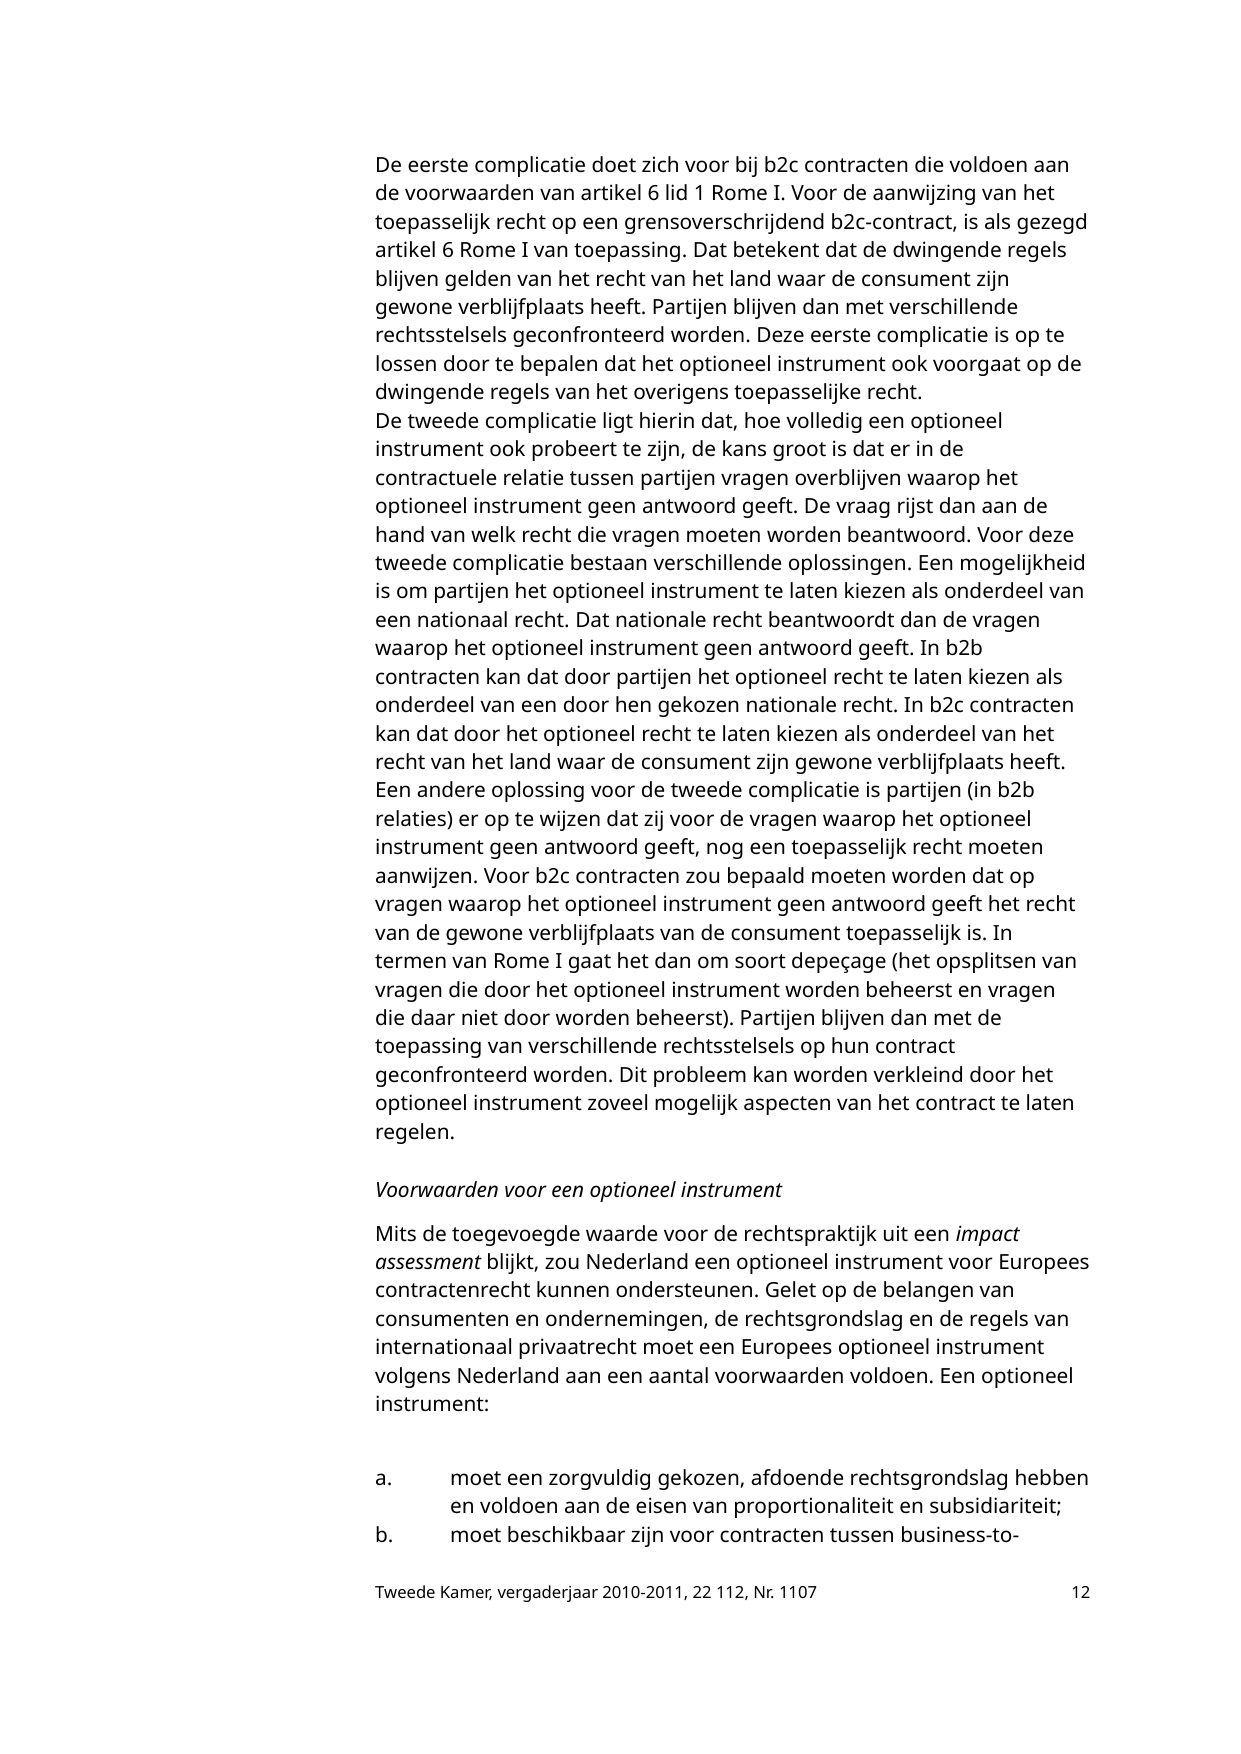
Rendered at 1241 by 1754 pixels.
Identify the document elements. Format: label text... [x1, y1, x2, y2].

text Een andere oplossing voor de tweede complicatie is partijen (in b2b relaties) er op te wijzen dat zij voor de vragen waarop het optioneel instrument geen antwoord geeft, nog een toepasselijk recht moeten aanwijzen. Voor b2c contracten zou bepaald moeten worden dat op vragen waarop het optioneel instrument geen antwoord geeft het recht van de gewone verblijfplaats van de consument toepasselijk is. In termen van Rome I gaat het dan om soort depeçage (het opsplitsen van vragen die door het optioneel instrument worden beheerst en vragen die daar niet door worden beheerst). Partijen blijven dan met de toepassing van verschillende rechtsstelsels op hun contract geconfronteerd worden. Dit probleem kan worden verkleind door het optioneel instrument zoveel mogelijk aspecten van het contract te laten regelen. [375, 776, 1090, 1145]
text Voorwaarden voor een optioneel instrument [375, 1175, 1090, 1204]
list moet beschikbaar zijn voor contracten tussen business-to- [375, 1520, 1090, 1548]
text De eerste complicatie doet zich voor bij b2c contracten die voldoen aan de voorwaarden van artikel 6 lid 1 Rome I. Voor de aanwijzing van het toepasselijk recht op een grensoverschrijdend b2c-contract, is als gezegd artikel 6 Rome I van toepassing. Dat betekent dat de dwingende regels blijven gelden van het recht van het land waar de consument zijn gewone verblijfplaats heeft. Partijen blijven dan met verschillende rechtsstelsels geconfronteerd worden. Deze eerste complicatie is op te lossen door te bepalen dat het optioneel instrument ook voorgaat op de dwingende regels van het overigens toepasselijke recht. [375, 150, 1090, 406]
text De tweede complicatie ligt hierin dat, hoe volledig een optioneel instrument ook probeert te zijn, de kans groot is dat er in de contractuele relatie tussen partijen vragen overblijven waarop het optioneel instrument geen antwoord geeft. De vraag rijst dan aan de hand van welk recht die vragen moeten worden beantwoord. Voor deze tweede complicatie bestaan verschillende oplossingen. Een mogelijkheid is om partijen het optioneel instrument te laten kiezen als onderdeel van een nationaal recht. Dat nationale recht beantwoordt dan de vragen waarop het optioneel instrument geen antwoord geeft. In b2b contracten kan dat door partijen het optioneel recht te laten kiezen als onderdeel van een door hen gekozen nationale recht. In b2c contracten kan dat door het optioneel recht te laten kiezen als onderdeel van het recht van het land waar de consument zijn gewone verblijfplaats heeft. [375, 406, 1090, 776]
list moet een zorgvuldig gekozen, afdoende rechtsgrondslag hebben en voldoen aan de eisen van proportionaliteit en subsidiariteit; [375, 1463, 1090, 1520]
text Mits de toegevoegde waarde voor de rechtspraktijk uit een impact assessment blijkt, zou Nederland een optioneel instrument voor Europees contractenrecht kunnen ondersteunen. Gelet op de belangen van consumenten en ondernemingen, de rechtsgrondslag en de regels van internationaal privaatrecht moet een Europees optioneel instrument volgens Nederland aan een aantal voorwaarden voldoen. Een optioneel instrument: [375, 1219, 1090, 1418]
